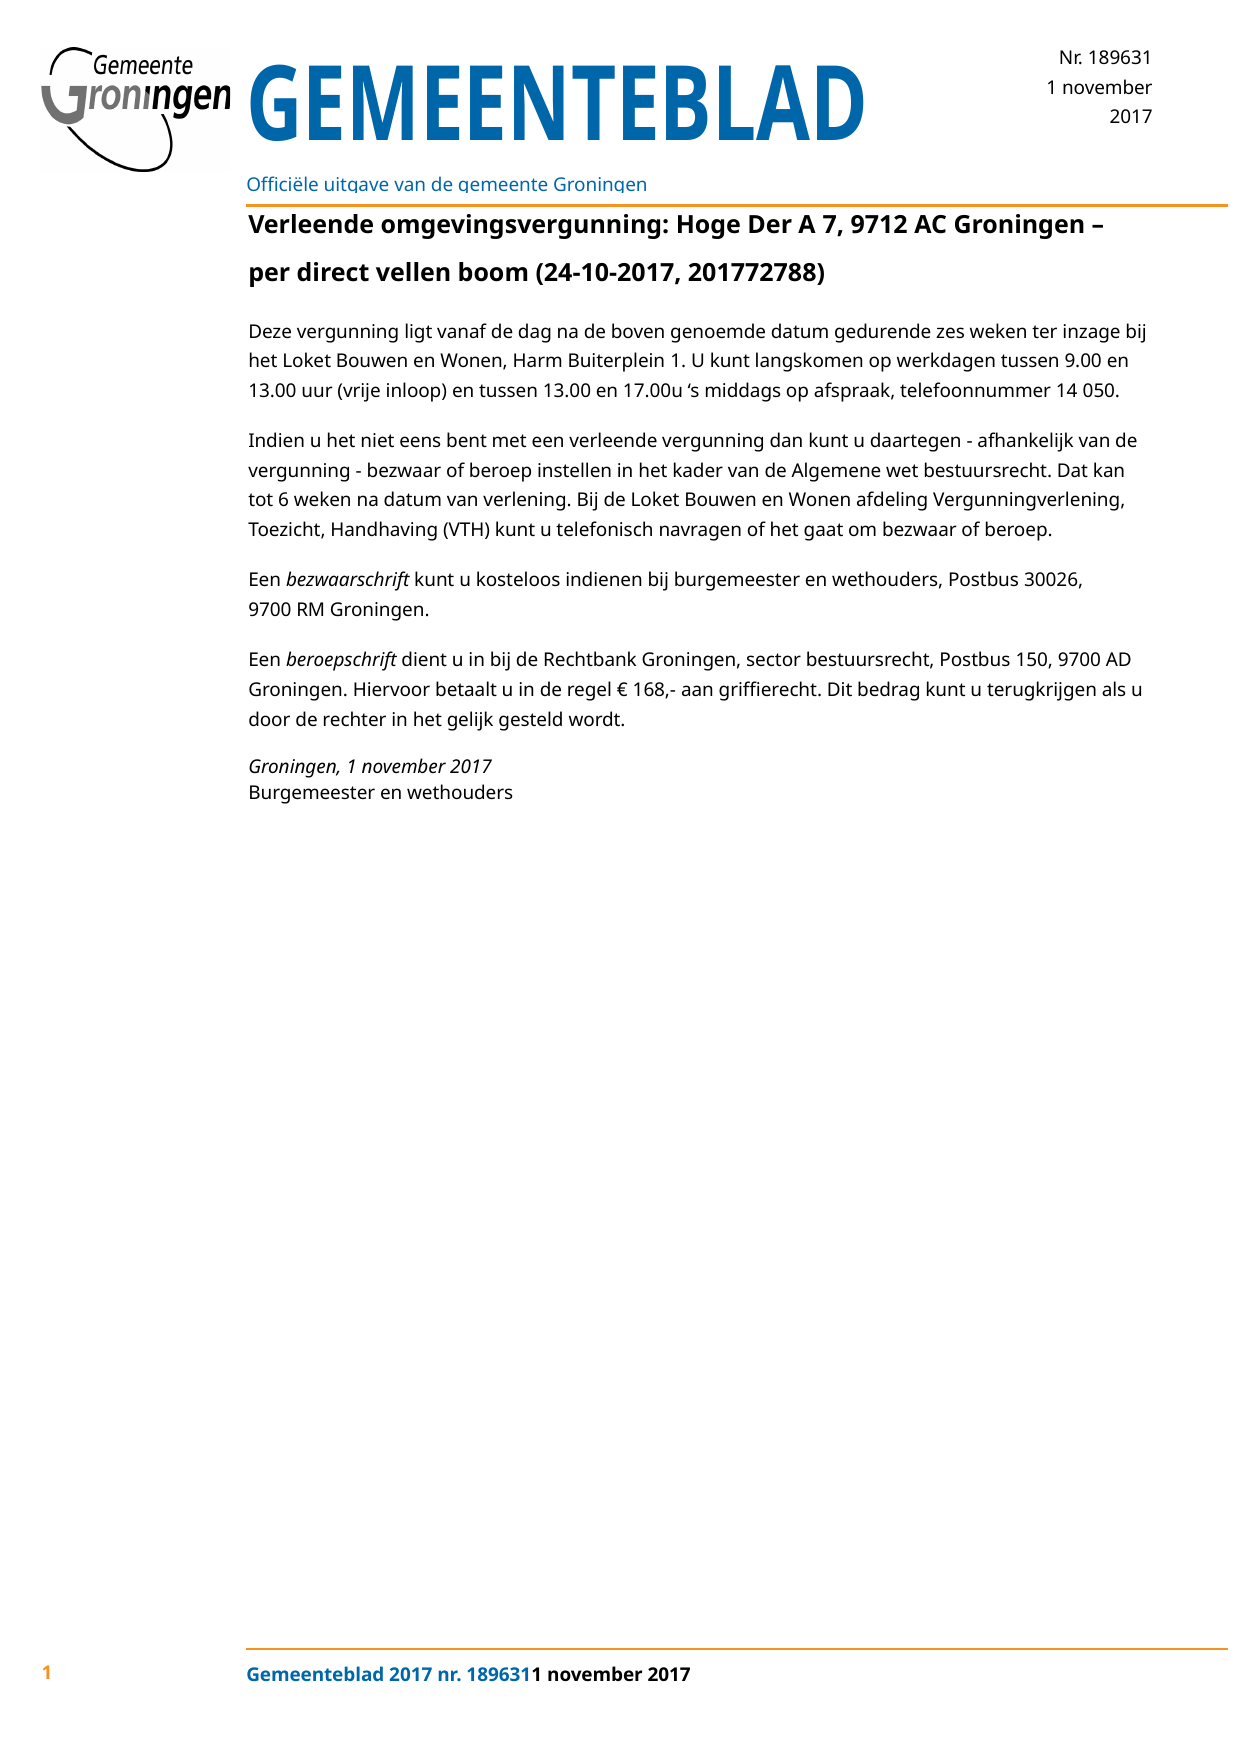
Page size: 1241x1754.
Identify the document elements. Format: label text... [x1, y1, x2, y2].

text Groningen, 1 november 2017 [248, 754, 1152, 779]
text Deze vergunning ligt vanaf de dag na de boven genoemde datum gedurende zes weken ter inzage bij het Loket Bouwen en Wonen, Harm Buiterplein 1. U kunt langskomen op werkdagen tussen 9.00 en 13.00 uur (vrije inloop) en tussen 13.00 en 17.00u ‘s middags op afspraak, telefoonnummer 14 050. [248, 318, 1152, 403]
text Burgemeester en wethouders [248, 779, 1152, 805]
text Indien u het niet eens bent met een verleende vergunning dan kunt u daartegen - afhankelijk van de vergunning - bezwaar of beroep instellen in het kader van de Algemene wet bestuursrecht. Dat kan tot 6 weken na datum van verlening. Bij de Loket Bouwen en Wonen afdeling Vergunningverlening, Toezicht, Handhaving (VTH) kunt u telefonisch navragen of het gaat om bezwaar of beroep. [248, 427, 1152, 542]
picture [41, 47, 231, 172]
text Een bezwaarschrift kunt u kosteloos indienen bij burgemeester en wethouders, Postbus 30026, 9700 RM Groningen. [248, 567, 1152, 622]
text Een beroepschrift dient u in bij de Rechtbank Groningen, sector bestuursrecht, Postbus 150, 9700 AD Groningen. Hiervoor betaalt u in de regel € 168,- aan griffierecht. Dit bedrag kunt u terugkrijgen als u door de rechter in het gelijk gesteld wordt. [248, 647, 1152, 732]
text Verleende omgevingsvergunning: Hoge Der A 7, 9712 AC Groningen – per direct vellen boom (24-10-2017, 201772788) [248, 207, 1152, 288]
